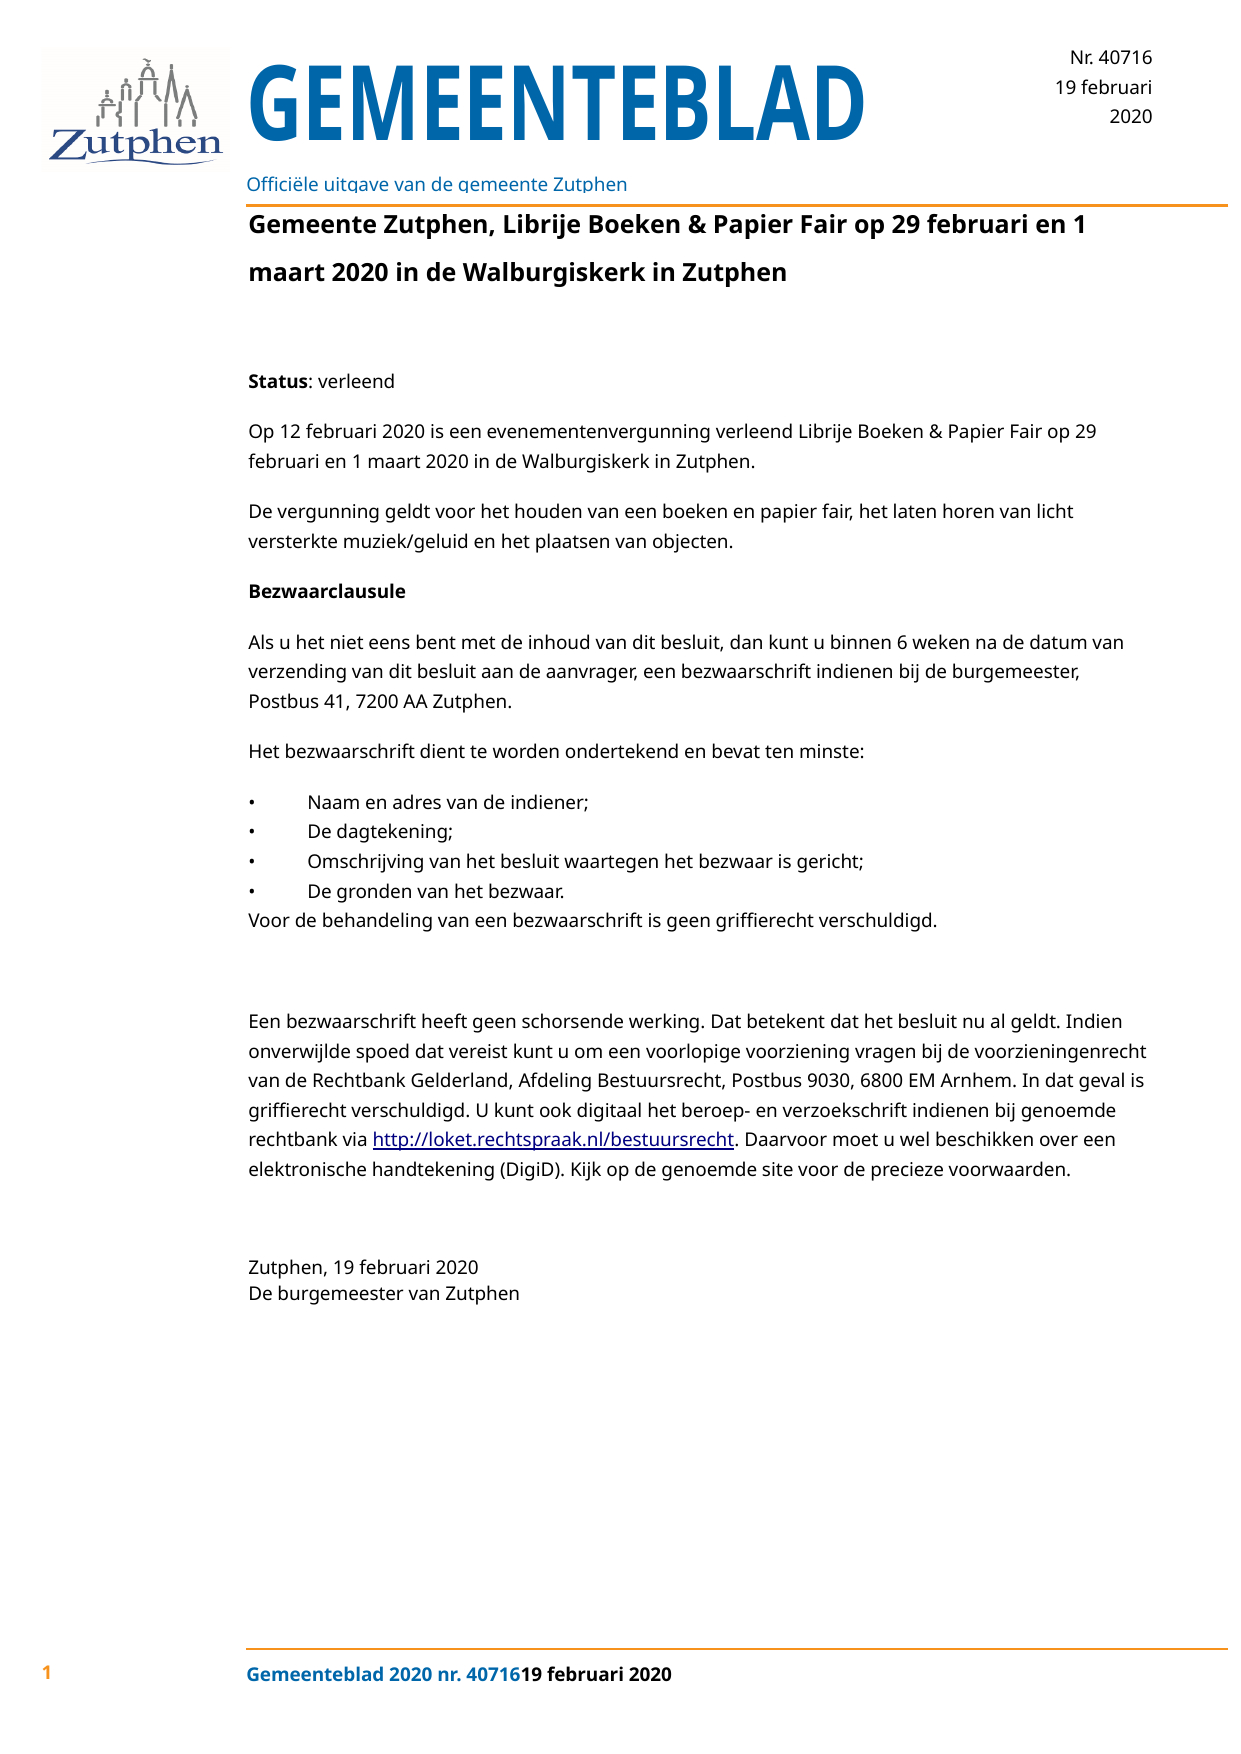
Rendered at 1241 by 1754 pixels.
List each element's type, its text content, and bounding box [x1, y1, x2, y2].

list De dagtekening; [248, 819, 1152, 844]
list Omschrijving van het besluit waartegen het bezwaar is gericht; [248, 848, 1152, 874]
text Zutphen, 19 februari 2020 [248, 1254, 1152, 1280]
text Als u het niet eens bent met de inhoud van dit besluit, dan kunt u binnen 6 weken na de datum van verzending van dit besluit aan de aanvrager, een bezwaarschrift indienen bij de burgemeester, Postbus 41, 7200 AA Zutphen. [248, 629, 1152, 714]
list Naam en adres van de indiener; [248, 789, 1152, 815]
text Voor de behandeling van een bezwaarschrift is geen griffierecht verschuldigd. [248, 907, 1152, 933]
text Gemeente Zutphen, Librije Boeken & Papier Fair op 29 februari en 1 maart 2020 in de Walburgiskerk in Zutphen [248, 207, 1152, 288]
picture [41, 47, 231, 172]
text De burgemeester van Zutphen [248, 1280, 1152, 1306]
text Bezwaarclausule [248, 579, 1152, 604]
text Een bezwaarschrift heeft geen schorsende werking. Dat betekent dat het besluit nu al geldt. Indien onverwijlde spoed dat vereist kunt u om een voorlopige voorziening vragen bij de voorzieningenrecht van de Rechtbank Gelderland, Afdeling Bestuursrecht, Postbus 9030, 6800 EM Arnhem. In dat geval is griffierecht verschuldigd. U kunt ook digitaal het beroep- en verzoekschrift indienen bij genoemde rechtbank via http://loket.rechtspraak.nl/bestuursrecht. Daarvoor moet u wel beschikken over een elektronische handtekening (DigiD). Kijk op de genoemde site voor de precieze voorwaarden. [248, 1008, 1152, 1182]
text Het bezwaarschrift dient te worden ondertekend en bevat ten minste: [248, 739, 1152, 764]
text Op 12 februari 2020 is een evenementenvergunning verleend Librije Boeken & Papier Fair op 29 februari en 1 maart 2020 in de Walburgiskerk in Zutphen. [248, 419, 1152, 474]
list De gronden van het bezwaar. [248, 878, 1152, 904]
text De vergunning geldt voor het houden van een boeken en papier fair, het laten horen van licht versterkte muziek/geluid en het plaatsen van objecten. [248, 499, 1152, 554]
text Status: verleend [248, 368, 1152, 394]
